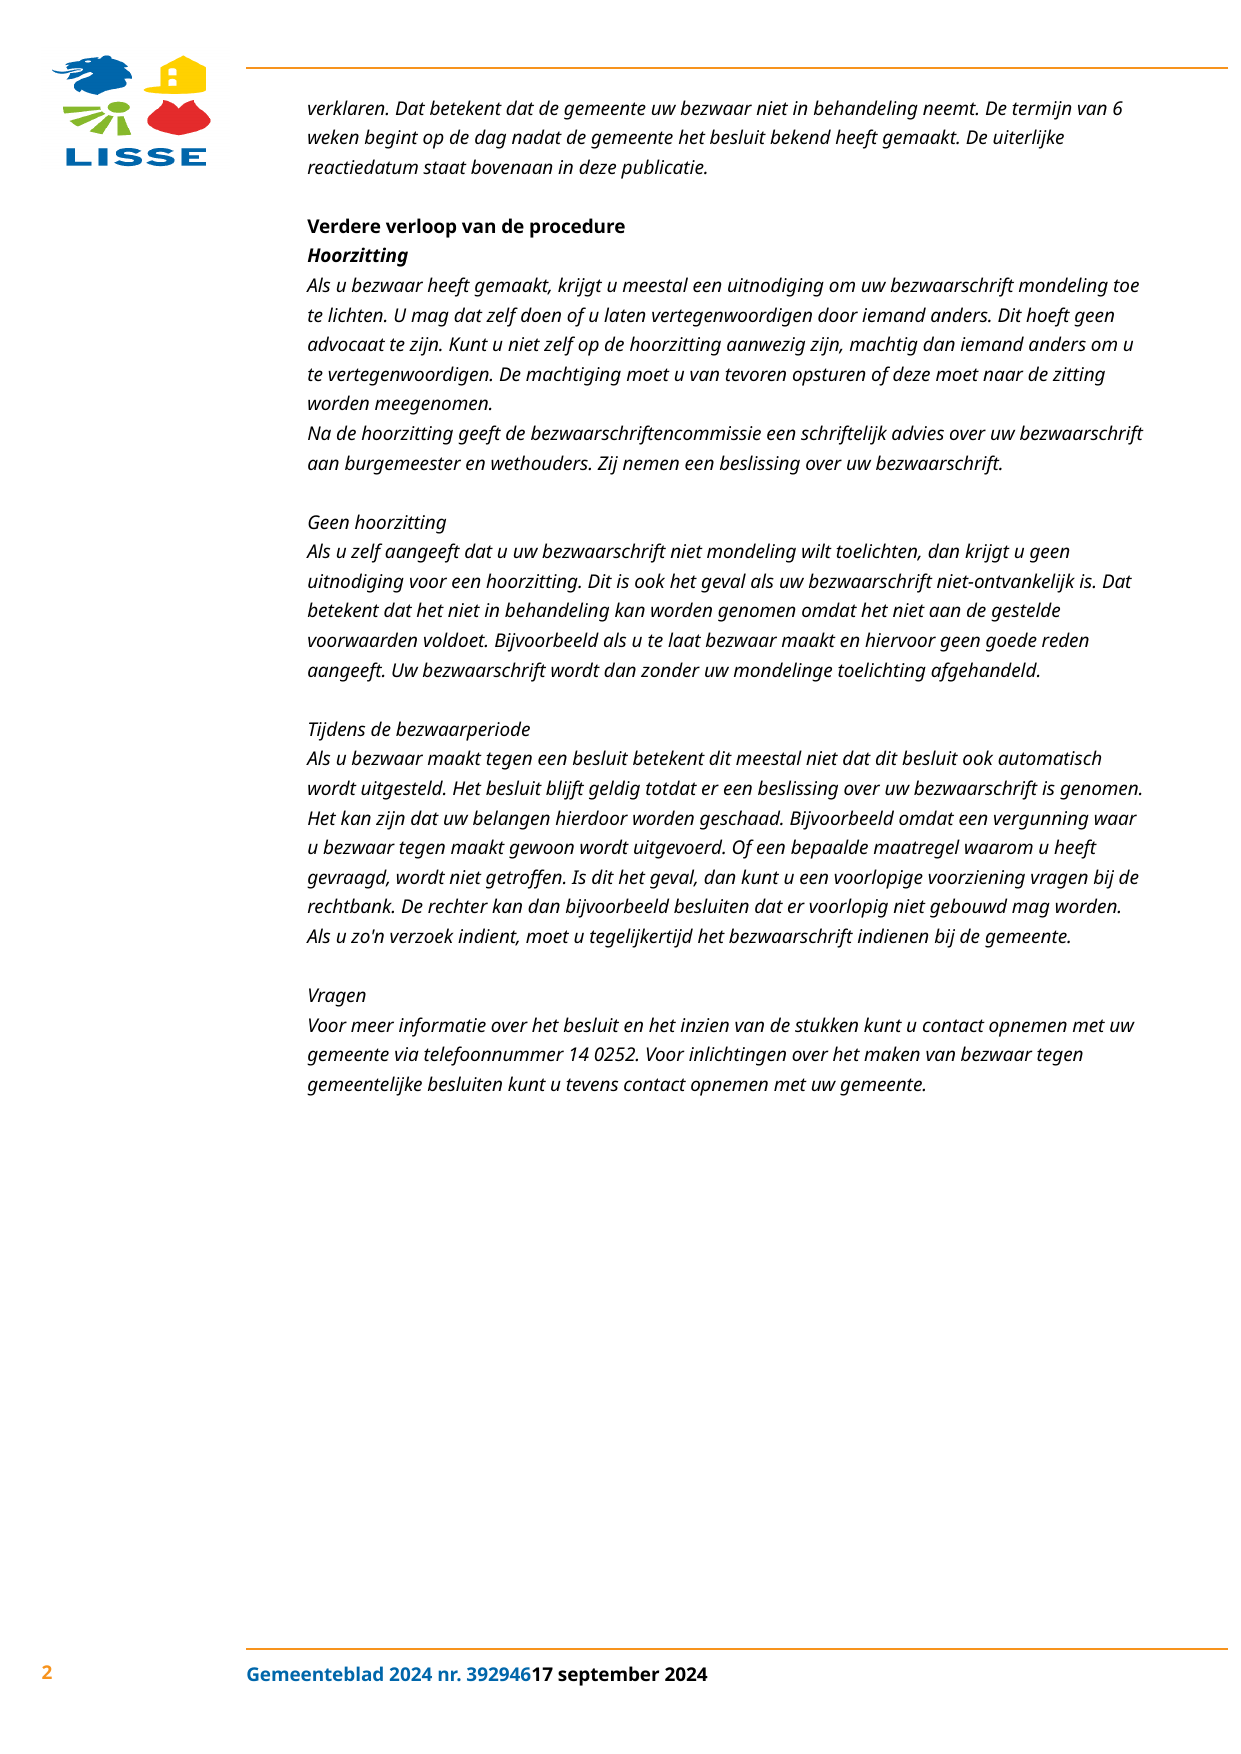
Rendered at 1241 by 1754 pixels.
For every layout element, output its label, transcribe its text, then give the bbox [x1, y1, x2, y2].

list verklaren. Dat betekent dat de gemeente uw bezwaar niet in behandeling neemt. De termijn van 6 weken begint op de dag nadat de gemeente het besluit bekend heeft gemaakt. De uiterlijke reactiedatum staat bovenaan in deze publicatie. [248, 95, 1152, 180]
list Als u bezwaar maakt tegen een besluit betekent dit meestal niet dat dit besluit ook automatisch wordt uitgesteld. Het besluit blijft geldig totdat er een beslissing over uw bezwaarschrift is genomen. Het kan zijn dat uw belangen hierdoor worden geschaad. Bijvoorbeeld omdat een vergunning waar u bezwaar tegen maakt gewoon wordt uitgevoerd. Of een bepaalde maatregel waarom u heeft gevraagd, wordt niet getroffen. Is dit het geval, dan kunt u een voorlopige voorziening vragen bij de rechtbank. De rechter kan dan bijvoorbeeld besluiten dat er voorlopig niet gebouwd mag worden. Als u zo'n verzoek indient, moet u tegelijkertijd het bezwaarschrift indienen bij de gemeente. [248, 746, 1152, 949]
list Geen hoorzitting [248, 509, 1152, 535]
list Als u bezwaar heeft gemaakt, krijgt u meestal een uitnodiging om uw bezwaarschrift mondeling toe te lichten. U mag dat zelf doen of u laten vertegenwoordigen door iemand anders. Dit hoeft geen advocaat te zijn. Kunt u niet zelf op de hoorzitting aanwezig zijn, machtig dan iemand anders om u te vertegenwoordigen. De machtiging moet u van tevoren opsturen of deze moet naar de zitting worden meegenomen. [248, 272, 1152, 416]
picture [41, 47, 231, 172]
list Hoorzitting [248, 243, 1152, 268]
list Na de hoorzitting geeft de bezwaarschriftencommissie een schriftelijk advies over uw bezwaarschrift aan burgemeester en wethouders. Zij nemen een beslissing over uw bezwaarschrift. [248, 420, 1152, 476]
list Vragen [248, 982, 1152, 1008]
list Voor meer informatie over het besluit en het inzien van de stukken kunt u contact opnemen met uw gemeente via telefoonnummer 14 0252. Voor inlichtingen over het maken van bezwaar tegen gemeentelijke besluiten kunt u tevens contact opnemen met uw gemeente. [248, 1012, 1152, 1097]
list Tijdens de bezwaarperiode [248, 716, 1152, 742]
list Verdere verloop van de procedure [248, 213, 1152, 239]
list Als u zelf aangeeft dat u uw bezwaarschrift niet mondeling wilt toelichten, dan krijgt u geen uitnodiging voor een hoorzitting. Dit is ook het geval als uw bezwaarschrift niet-ontvankelijk is. Dat betekent dat het niet in behandeling kan worden genomen omdat het niet aan de gestelde voorwaarden voldoet. Bijvoorbeeld als u te laat bezwaar maakt en hiervoor geen goede reden aangeeft. Uw bezwaarschrift wordt dan zonder uw mondelinge toelichting afgehandeld. [248, 538, 1152, 683]
